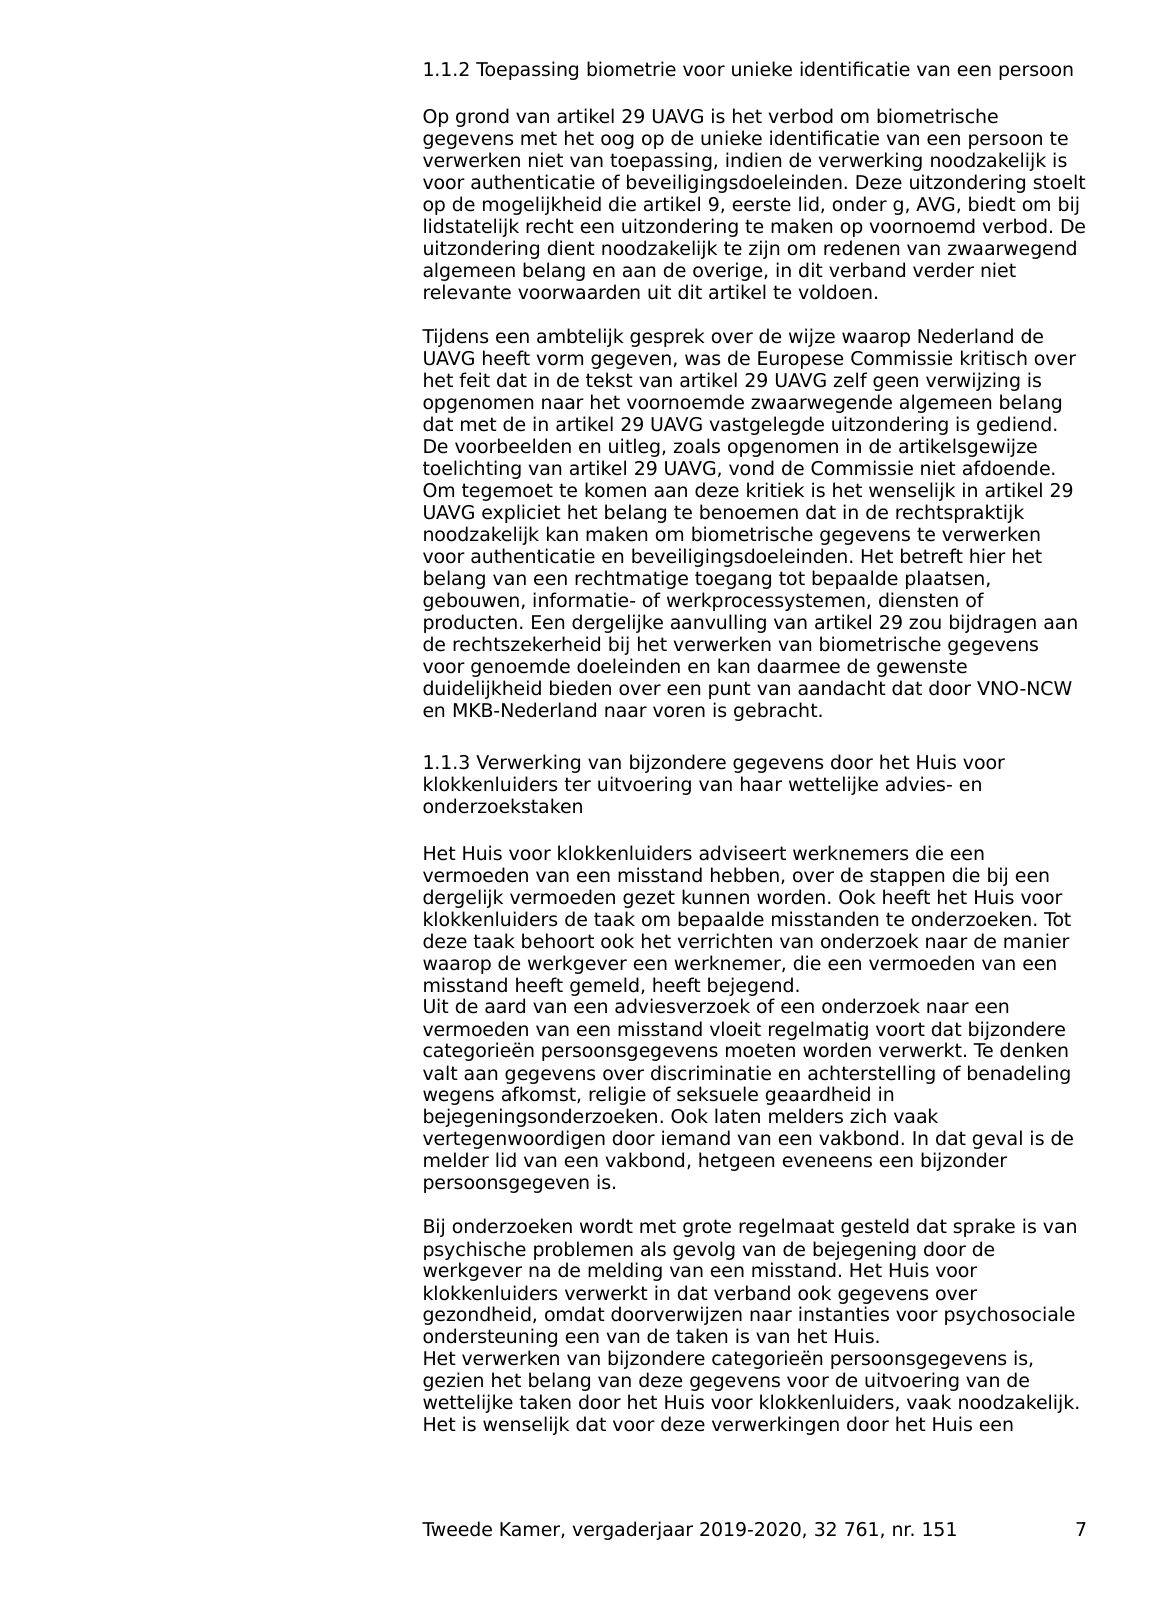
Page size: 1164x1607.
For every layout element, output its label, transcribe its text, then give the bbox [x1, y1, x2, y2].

text Tijdens een ambtelijk gesprek over de wijze waarop Nederland de UAVG heeft vorm gegeven, was de Europese Commissie kritisch over het feit dat in de tekst van artikel 29 UAVG zelf geen verwijzing is opgenomen naar het voornoemde zwaarwegende algemeen belang dat met de in artikel 29 UAVG vastgelegde uitzondering is gediend. De voorbeelden en uitleg, zoals opgenomen in de artikelsgewijze toelichting van artikel 29 UAVG, vond de Commissie niet afdoende. Om tegemoet te komen aan deze kritiek is het wenselijk in artikel 29 UAVG expliciet het belang te benoemen dat in de rechtspraktijk noodzakelijk kan maken om biometrische gegevens te verwerken voor authenticatie en beveiligingsdoeleinden. Het betreft hier het belang van een rechtmatige toegang tot bepaalde plaatsen, gebouwen, informatie- of werkprocessystemen, diensten of producten. Een dergelijke aanvulling van artikel 29 zou bijdragen aan de rechtszekerheid bij het verwerken van biometrische gegevens voor genoemde doeleinden en kan daarmee de gewenste duidelijkheid bieden over een punt van aandacht dat door VNO-NCW en MKB-Nederland naar voren is gebracht. [422, 326, 1087, 722]
text Op grond van artikel 29 UAVG is het verbod om biometrische gegevens met het oog op de unieke identificatie van een persoon te verwerken niet van toepassing, indien de verwerking noodzakelijk is voor authenticatie of beveiligingsdoeleinden. Deze uitzondering stoelt op de mogelijkheid die artikel 9, eerste lid, onder g, AVG, biedt om bij lidstatelijk recht een uitzondering te maken op voornoemd verbod. De uitzondering dient noodzakelijk te zijn om redenen van zwaarwegend algemeen belang en aan de overige, in dit verband verder niet relevante voorwaarden uit dit artikel te voldoen. [422, 106, 1087, 304]
text Bij onderzoeken wordt met grote regelmaat gesteld dat sprake is van psychische problemen als gevolg van de bejegening door de werkgever na de melding van een misstand. Het Huis voor klokkenluiders verwerkt in dat verband ook gegevens over gezondheid, omdat doorverwijzen naar instanties voor psychosociale ondersteuning een van de taken is van het Huis. [422, 1216, 1087, 1348]
text Het verwerken van bijzondere categorieën persoonsgegevens is, gezien het belang van deze gegevens voor de uitvoering van de wettelijke taken door het Huis voor klokkenluiders, vaak noodzakelijk. Het is wenselijk dat voor deze verwerkingen door het Huis een [422, 1348, 1087, 1436]
subtitle 1.1.2 Toepassing biometrie voor unieke identificatie van een persoon [422, 59, 1087, 81]
text Het Huis voor klokkenluiders adviseert werknemers die een vermoeden van een misstand hebben, over de stappen die bij een dergelijk vermoeden gezet kunnen worden. Ook heeft het Huis voor klokkenluiders de taak om bepaalde misstanden te onderzoeken. Tot deze taak behoort ook het verrichten van onderzoek naar de manier waarop de werkgever een werknemer, die een vermoeden van een misstand heeft gemeld, heeft bejegend. [422, 843, 1087, 996]
text Uit de aard van een adviesverzoek of een onderzoek naar een vermoeden van een misstand vloeit regelmatig voort dat bijzondere categorieën persoonsgegevens moeten worden verwerkt. Te denken valt aan gegevens over discriminatie en achterstelling of benadeling wegens afkomst, religie of seksuele geaardheid in bejegeningsonderzoeken. Ook laten melders zich vaak vertegenwoordigen door iemand van een vakbond. In dat geval is de melder lid van een vakbond, hetgeen eveneens een bijzonder persoonsgegeven is. [422, 996, 1087, 1194]
subtitle 1.1.3 Verwerking van bijzondere gegevens door het Huis voor klokkenluiders ter uitvoering van haar wettelijke advies- en onderzoekstaken [422, 752, 1087, 818]
